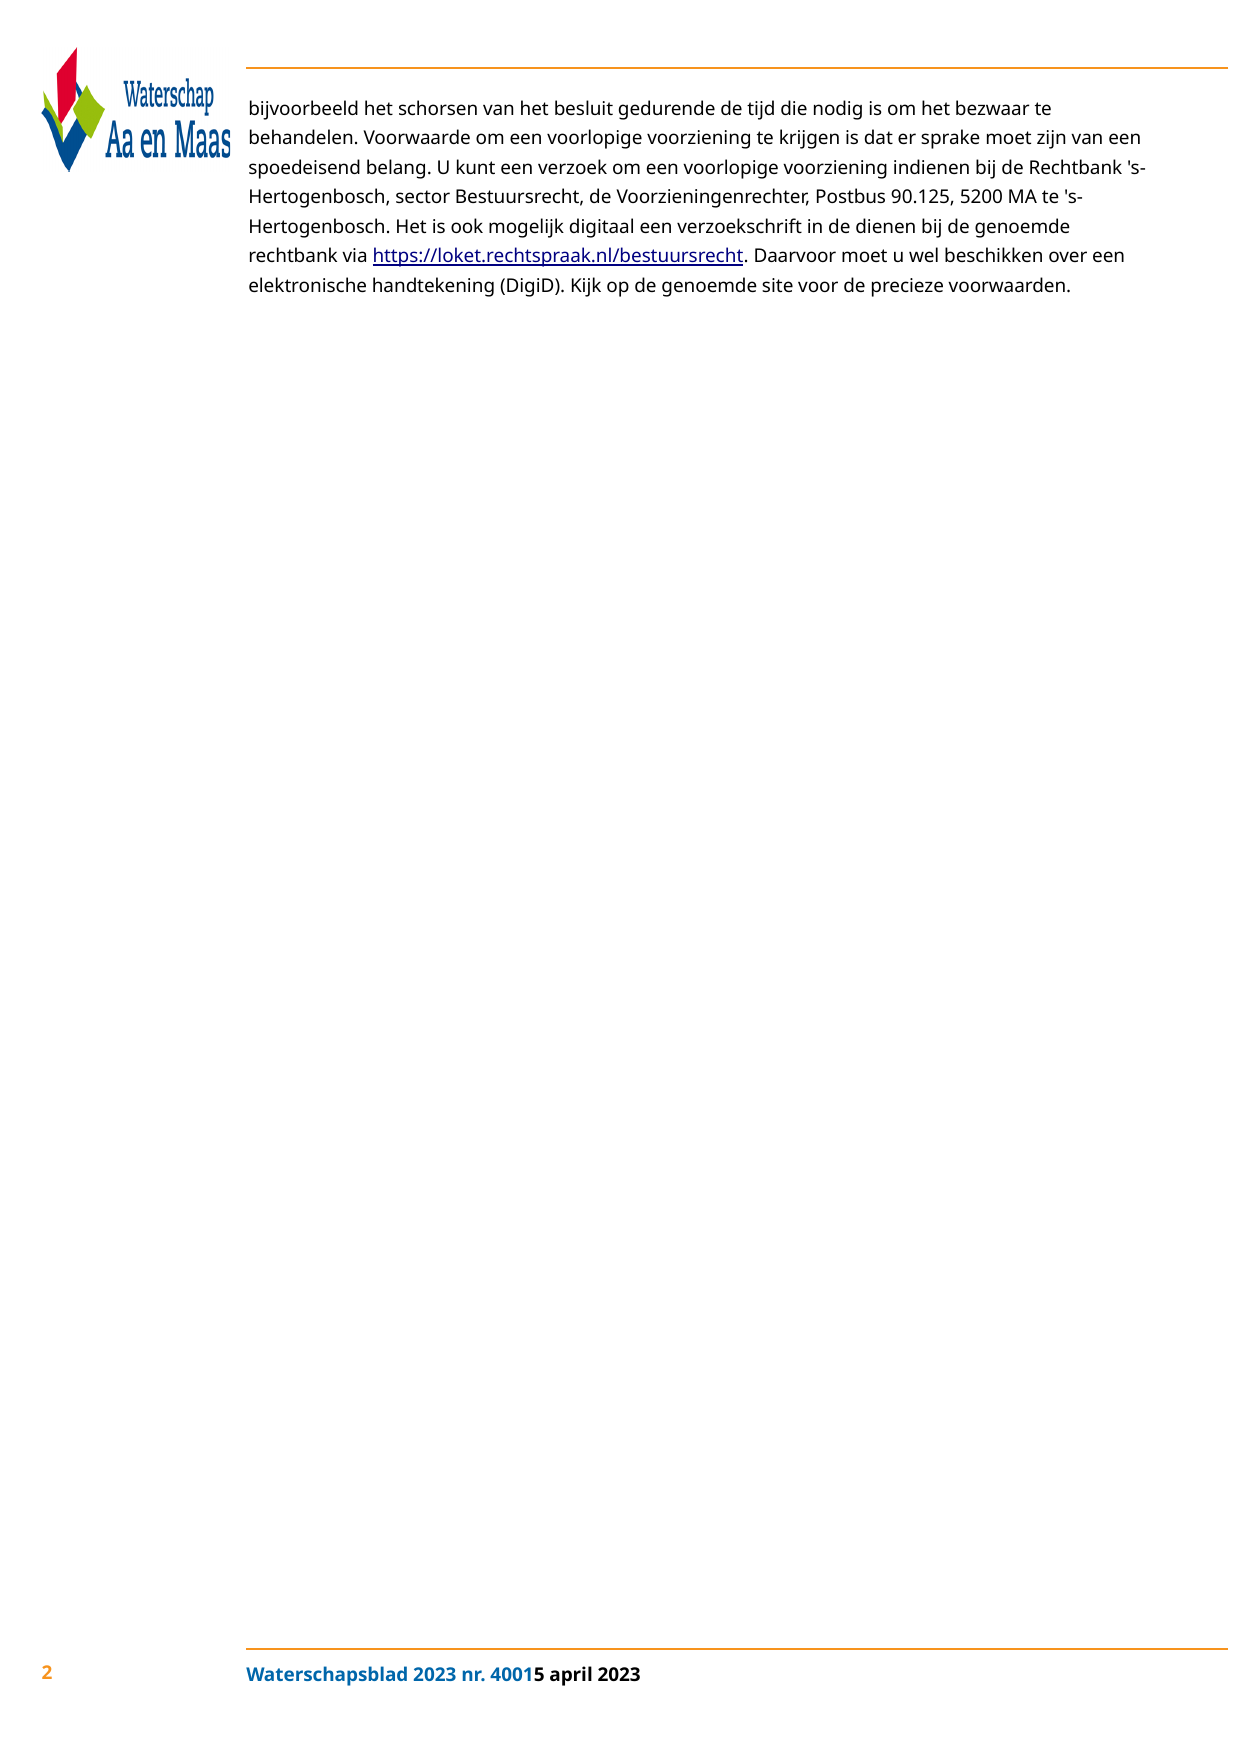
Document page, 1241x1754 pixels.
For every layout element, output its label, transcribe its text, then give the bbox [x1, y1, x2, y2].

picture [41, 47, 231, 172]
text bijvoorbeeld het schorsen van het besluit gedurende de tijd die nodig is om het bezwaar te behandelen. Voorwaarde om een voorlopige voorziening te krijgen is dat er sprake moet zijn van een spoedeisend belang. U kunt een verzoek om een voorlopige voorziening indienen bij de Rechtbank 's-Hertogenbosch, sector Bestuursrecht, de Voorzieningenrechter, Postbus 90.125, 5200 MA te 's-Hertogenbosch. Het is ook mogelijk digitaal een verzoekschrift in de dienen bij de genoemde rechtbank via https://loket.rechtspraak.nl/bestuursrecht. Daarvoor moet u wel beschikken over een elektronische handtekening (DigiD). Kijk op de genoemde site voor de precieze voorwaarden. [248, 95, 1152, 298]
